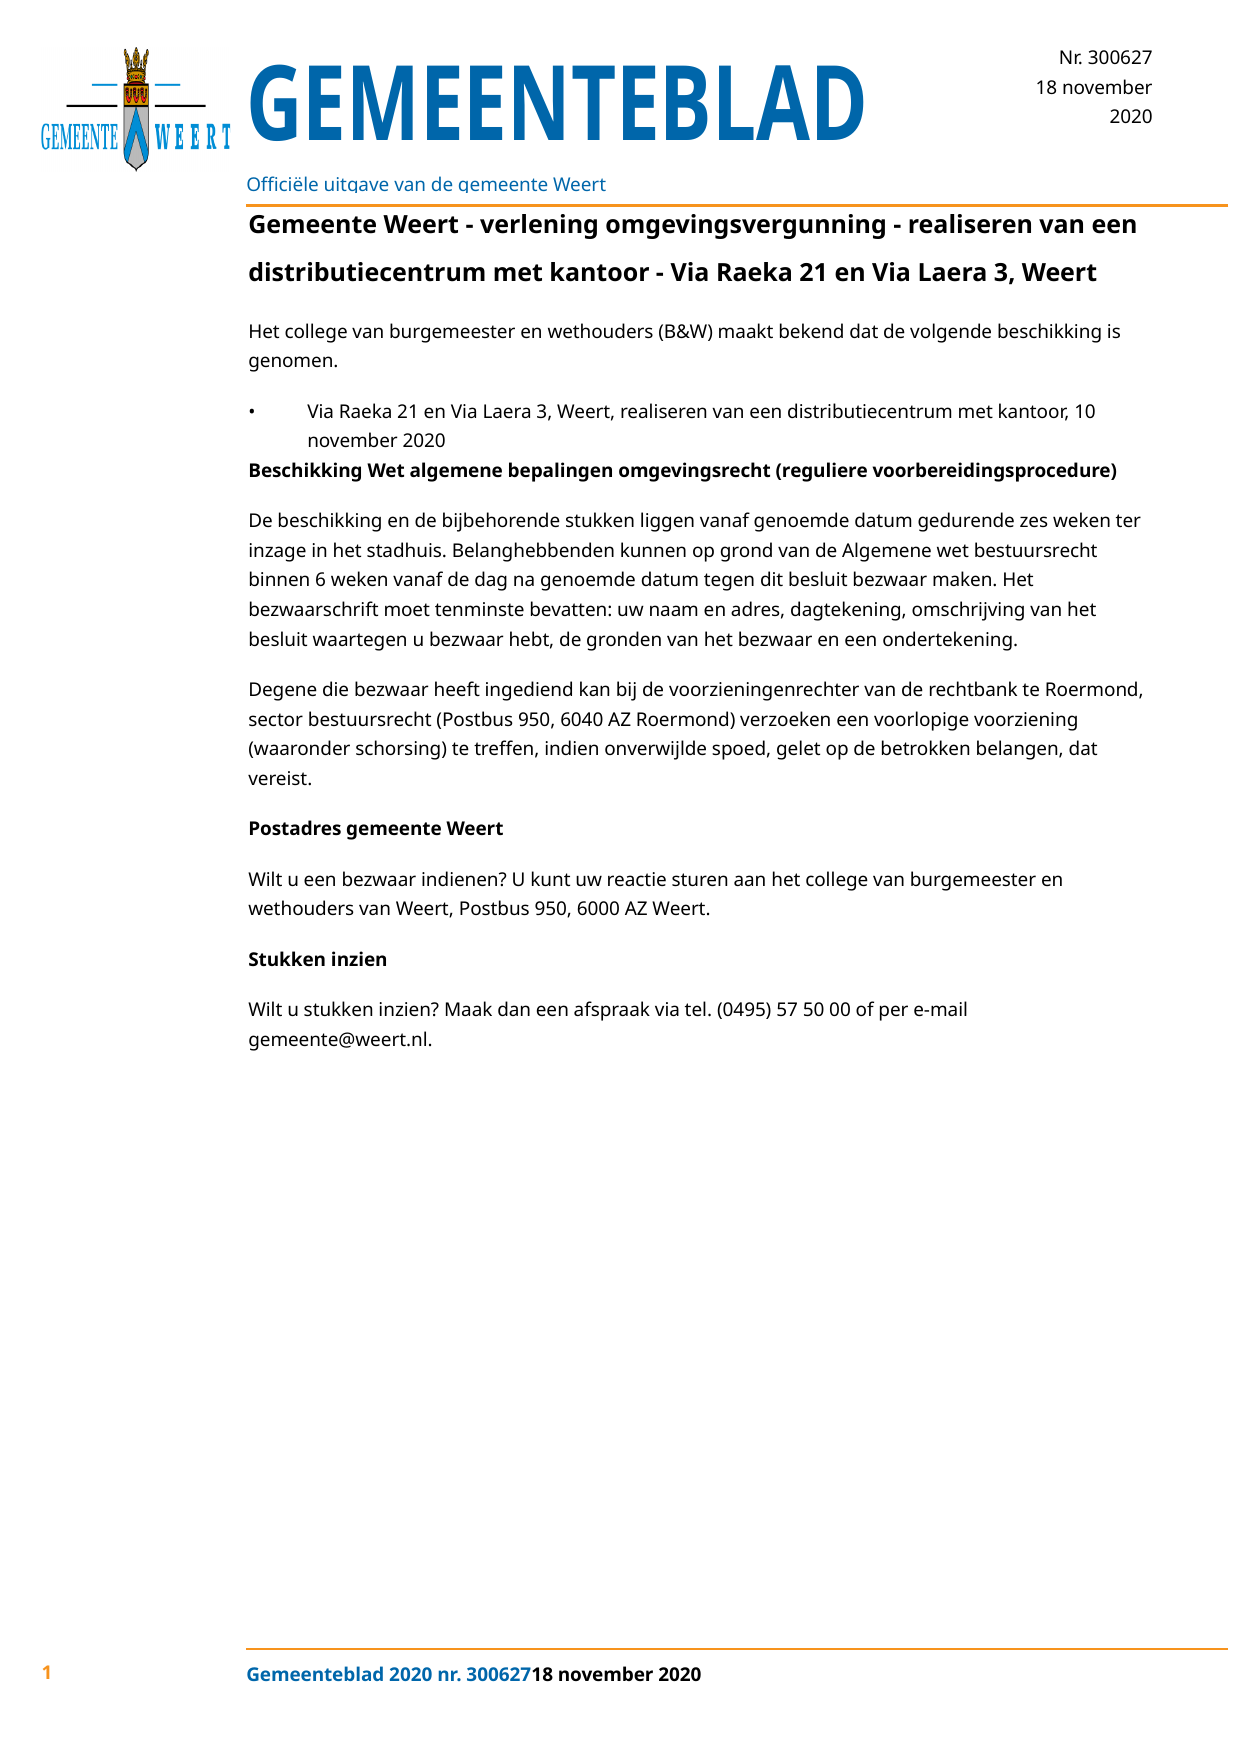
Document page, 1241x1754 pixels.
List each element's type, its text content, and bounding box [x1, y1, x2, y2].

text Wilt u stukken inzien? Maak dan een afspraak via tel. (0495) 57 50 00 of per e-mail gemeente@weert.nl. [248, 996, 1152, 1052]
text Het college van burgemeester en wethouders (B&W) maakt bekend dat de volgende beschikking is genomen. [248, 318, 1152, 373]
text Stukken inzien [248, 946, 1152, 972]
text Wilt u een bezwaar indienen? U kunt uw reactie sturen aan het college van burgemeester en wethouders van Weert, Postbus 950, 6000 AZ Weert. [248, 866, 1152, 921]
text Postadres gemeente Weert [248, 815, 1152, 841]
picture [41, 47, 231, 172]
text De beschikking en de bijbehorende stukken liggen vanaf genoemde datum gedurende zes weken ter inzage in het stadhuis. Belanghebbenden kunnen op grond van de Algemene wet bestuursrecht binnen 6 weken vanaf de dag na genoemde datum tegen dit besluit bezwaar maken. Het bezwaarschrift moet tenminste bevatten: uw naam en adres, dagtekening, omschrijving van het besluit waartegen u bezwaar hebt, de gronden van het bezwaar en een ondertekening. [248, 507, 1152, 652]
text Beschikking Wet algemene bepalingen omgevingsrecht (reguliere voorbereidingsprocedure) [248, 457, 1152, 483]
list Via Raeka 21 en Via Laera 3, Weert, realiseren van een distributiecentrum met kantoor, 10 november 2020 [248, 398, 1152, 453]
text Degene die bezwaar heeft ingediend kan bij de voorzieningenrechter van de rechtbank te Roermond, sector bestuursrecht (Postbus 950, 6040 AZ Roermond) verzoeken een voorlopige voorziening (waaronder schorsing) te treffen, indien onverwijlde spoed, gelet op de betrokken belangen, dat vereist. [248, 676, 1152, 791]
text Gemeente Weert - verlening omgevingsvergunning - realiseren van een distributiecentrum met kantoor - Via Raeka 21 en Via Laera 3, Weert [248, 207, 1152, 288]
